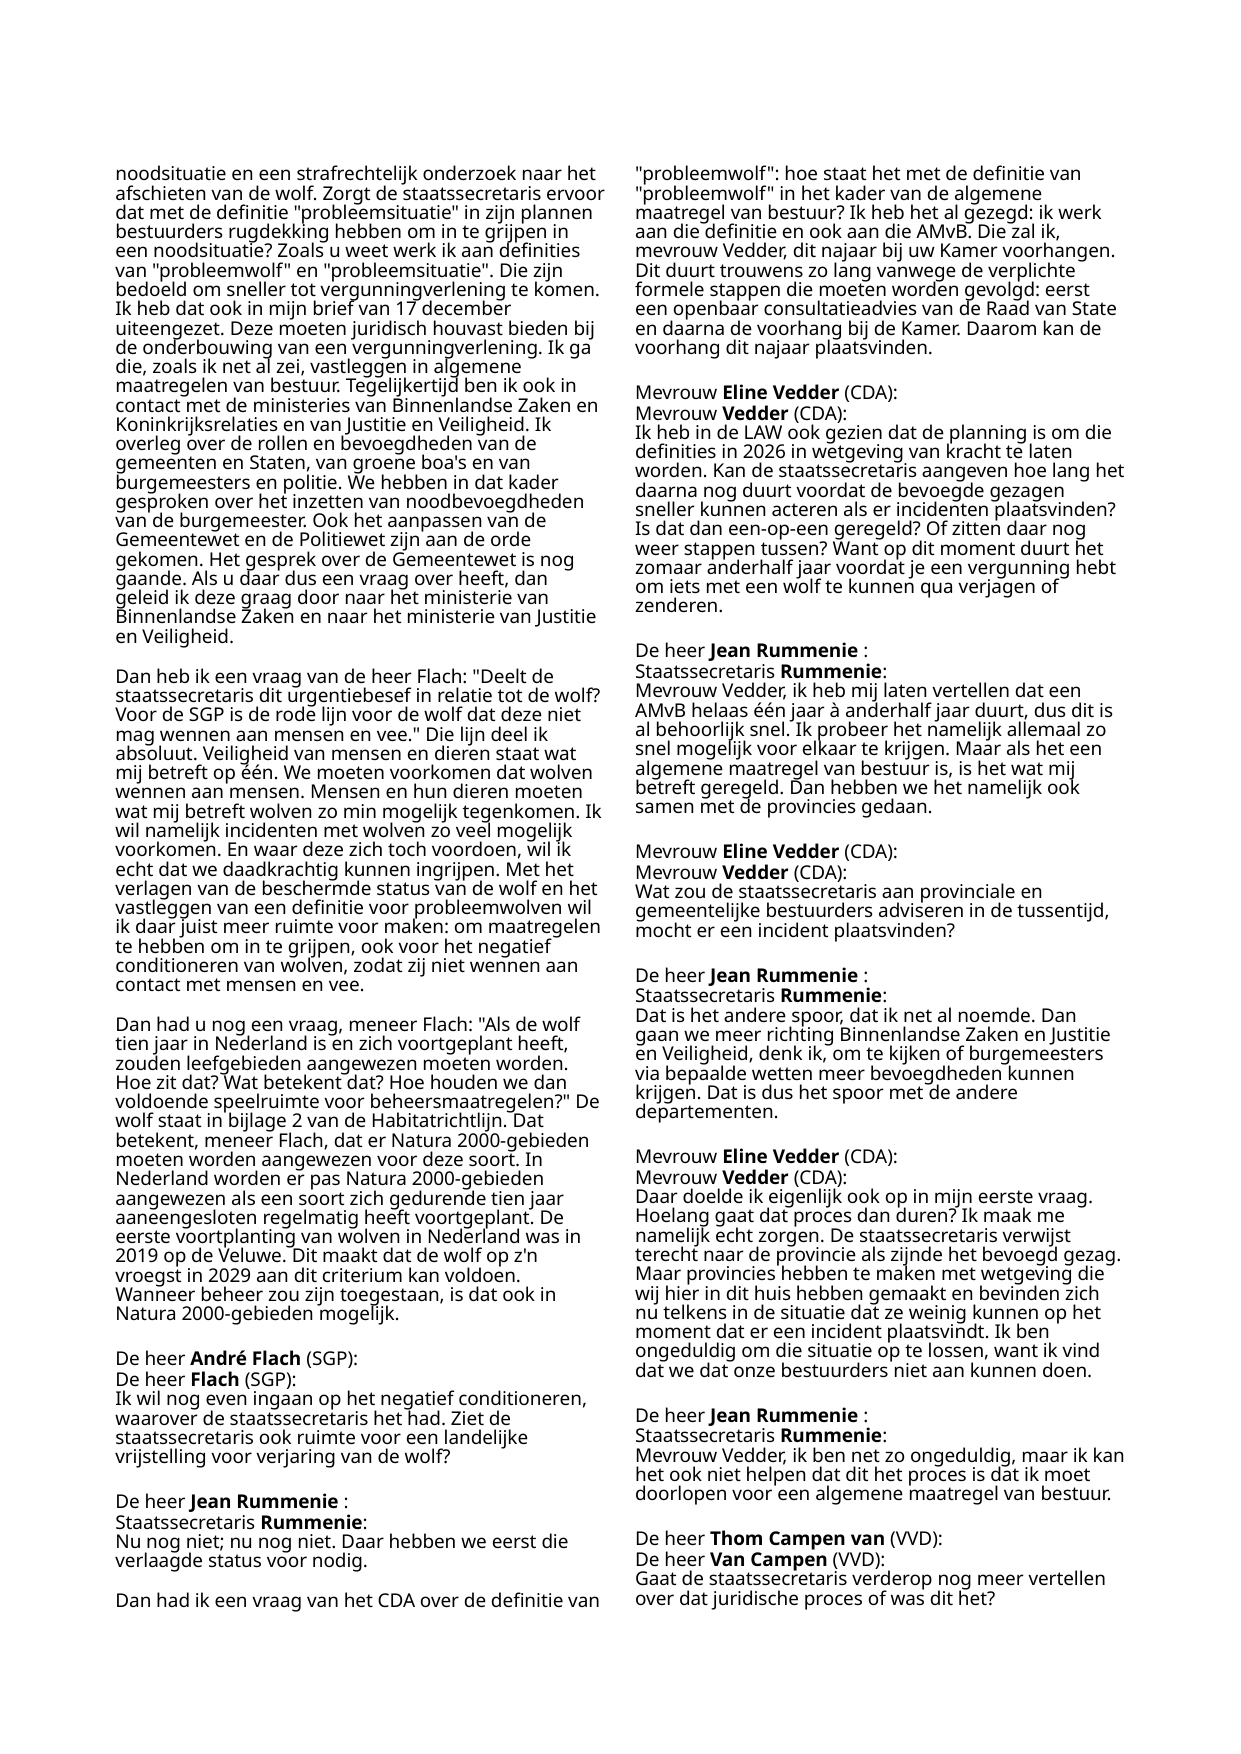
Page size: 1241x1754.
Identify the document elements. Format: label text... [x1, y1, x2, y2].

text De heer Thom Campen van (VVD): [635, 1525, 1125, 1551]
text De heer Van Campen (VVD): [635, 1551, 1125, 1570]
text Mevrouw Vedder (CDA): [635, 404, 1125, 424]
text Dat is het andere spoor, dat ik net al noemde. Dan gaan we meer richting Binnenlandse Zaken en Justitie en Veiligheid, denk ik, om te kijken of burgemeesters via bepaalde wetten meer bevoegdheden kunnen krijgen. Dat is dus het spoor met de andere departementen. [635, 1007, 1125, 1122]
text Gaat de staatssecretaris verderop nog meer vertellen over dat juridische proces of was dit het? [635, 1570, 1125, 1609]
text Mevrouw Eline Vedder (CDA): [635, 379, 1125, 404]
text noodsituatie en een strafrechtelijk onderzoek naar het afschieten van de wolf. Zorgt de staatssecretaris ervoor dat met de definitie "probleemsituatie" in zijn plannen bestuurders rugdekking hebben om in te grijpen in een noodsituatie? Zoals u weet werk ik aan definities van "probleemwolf" en "probleemsituatie". Die zijn bedoeld om sneller tot vergunningverlening te komen. Ik heb dat ook in mijn brief van 17 december uiteengezet. Deze moeten juridisch houvast bieden bij de onderbouwing van een vergunningverlening. Ik ga die, zoals ik net al zei, vastleggen in algemene maatregelen van bestuur. Tegelijkertijd ben ik ook in contact met de ministeries van Binnenlandse Zaken en Koninkrijksrelaties en van Justitie en Veiligheid. Ik overleg over de rollen en bevoegdheden van de gemeenten en Staten, van groene boa's en van burgemeesters en politie. We hebben in dat kader gesproken over het inzetten van noodbevoegdheden van de burgemeester. Ook het aanpassen van de Gemeentewet en de Politiewet zijn aan de orde gekomen. Het gesprek over de Gemeentewet is nog gaande. Als u daar dus een vraag over heeft, dan geleid ik deze graag door naar het ministerie van Binnenlandse Zaken en naar het ministerie van Justitie en Veiligheid. [115, 165, 605, 647]
text Dan heb ik een vraag van de heer Flach: "Deelt de staatssecretaris dit urgentiebesef in relatie tot de wolf? Voor de SGP is de rode lijn voor de wolf dat deze niet mag wennen aan mensen en vee." Die lijn deel ik absoluut. Veiligheid van mensen en dieren staat wat mij betreft op één. We moeten voorkomen dat wolven wennen aan mensen. Mensen en hun dieren moeten wat mij betreft wolven zo min mogelijk tegenkomen. Ik wil namelijk incidenten met wolven zo veel mogelijk voorkomen. En waar deze zich toch voordoen, wil ik echt dat we daadkrachtig kunnen ingrijpen. Met het verlagen van de beschermde status van de wolf en het vastleggen van een definitie voor probleemwolven wil ik daar juist meer ruimte voor maken: om maatregelen te hebben om in te grijpen, ook voor het negatief conditioneren van wolven, zodat zij niet wennen aan contact met mensen en vee. [115, 668, 605, 995]
text "probleemwolf": hoe staat het met de definitie van "probleemwolf" in het kader van de algemene maatregel van bestuur? Ik heb het al gezegd: ik werk aan die definitie en ook aan die AMvB. Die zal ik, mevrouw Vedder, dit najaar bij uw Kamer voorhangen. Dit duurt trouwens zo lang vanwege de verplichte formele stappen die moeten worden gevolgd: eerst een openbaar consultatieadvies van de Raad van State en daarna de voorhang bij de Kamer. Daarom kan de voorhang dit najaar plaatsvinden. [635, 165, 1125, 358]
text Ik wil nog even ingaan op het negatief conditioneren, waarover de staatssecretaris het had. Ziet de staatssecretaris ook ruimte voor een landelijke vrijstelling voor verjaring van de wolf? [115, 1390, 605, 1467]
text De heer Jean Rummenie : [635, 962, 1125, 987]
text De heer Jean Rummenie : [635, 637, 1125, 663]
text Staatssecretaris Rummenie: [635, 987, 1125, 1007]
text Mevrouw Vedder, ik heb mij laten vertellen dat een AMvB helaas één jaar à anderhalf jaar duurt, dus dit is al behoorlijk snel. Ik probeer het namelijk allemaal zo snel mogelijk voor elkaar te krijgen. Maar als het een algemene maatregel van bestuur is, is het wat mij betreft geregeld. Dan hebben we het namelijk ook samen met de provincies gedaan. [635, 682, 1125, 817]
text Staatssecretaris Rummenie: [635, 1427, 1125, 1447]
text De heer Flach (SGP): [115, 1371, 605, 1390]
text Dan had u nog een vraag, meneer Flach: "Als de wolf tien jaar in Nederland is en zich voortgeplant heeft, zouden leefgebieden aangewezen moeten worden. Hoe zit dat? Wat betekent dat? Hoe houden we dan voldoende speelruimte voor beheersmaatregelen?" De wolf staat in bijlage 2 van de Habitatrichtlijn. Dat betekent, meneer Flach, dat er Natura 2000-gebieden moeten worden aangewezen voor deze soort. In Nederland worden er pas Natura 2000-gebieden aangewezen als een soort zich gedurende tien jaar aaneengesloten regelmatig heeft voortgeplant. De eerste voortplanting van wolven in Nederland was in 2019 op de Veluwe. Dit maakt dat de wolf op z'n vroegst in 2029 aan dit criterium kan voldoen. Wanneer beheer zou zijn toegestaan, is dat ook in Natura 2000-gebieden mogelijk. [115, 1016, 605, 1324]
text Dan had ik een vraag van het CDA over de definitie van [115, 1592, 605, 1612]
text Nu nog niet; nu nog niet. Daar hebben we eerst die verlaagde status voor nodig. [115, 1533, 605, 1572]
text Ik heb in de LAW ook gezien dat de planning is om die definities in 2026 in wetgeving van kracht te laten worden. Kan de staatssecretaris aangeven hoe lang het daarna nog duurt voordat de bevoegde gezagen sneller kunnen acteren als er incidenten plaatsvinden? Is dat dan een-op-een geregeld? Of zitten daar nog weer stappen tussen? Want op dit moment duurt het zomaar anderhalf jaar voordat je een vergunning hebt om iets met een wolf te kunnen qua verjagen of zenderen. [635, 424, 1125, 617]
text Wat zou de staatssecretaris aan provinciale en gemeentelijke bestuurders adviseren in de tussentijd, mocht er een incident plaatsvinden? [635, 883, 1125, 941]
text Daar doelde ik eigenlijk ook op in mijn eerste vraag. Hoelang gaat dat proces dan duren? Ik maak me namelijk echt zorgen. De staatssecretaris verwijst terecht naar de provincie als zijnde het bevoegd gezag. Maar provincies hebben te maken met wetgeving die wij hier in dit huis hebben gemaakt en bevinden zich nu telkens in de situatie dat ze weinig kunnen op het moment dat er een incident plaatsvindt. Ik ben ongeduldig om die situatie op te lossen, want ik vind dat we dat onze bestuurders niet aan kunnen doen. [635, 1188, 1125, 1381]
text Mevrouw Vedder (CDA): [635, 864, 1125, 883]
text De heer Jean Rummenie : [115, 1488, 605, 1514]
text De heer Jean Rummenie : [635, 1402, 1125, 1427]
text Staatssecretaris Rummenie: [635, 663, 1125, 682]
text Mevrouw Vedder, ik ben net zo ongeduldig, maar ik kan het ook niet helpen dat dit het proces is dat ik moet doorlopen voor een algemene maatregel van bestuur. [635, 1447, 1125, 1504]
text Mevrouw Eline Vedder (CDA): [635, 838, 1125, 864]
text De heer André Flach (SGP): [115, 1345, 605, 1371]
text Staatssecretaris Rummenie: [115, 1514, 605, 1533]
text Mevrouw Eline Vedder (CDA): [635, 1143, 1125, 1169]
text Mevrouw Vedder (CDA): [635, 1169, 1125, 1188]
